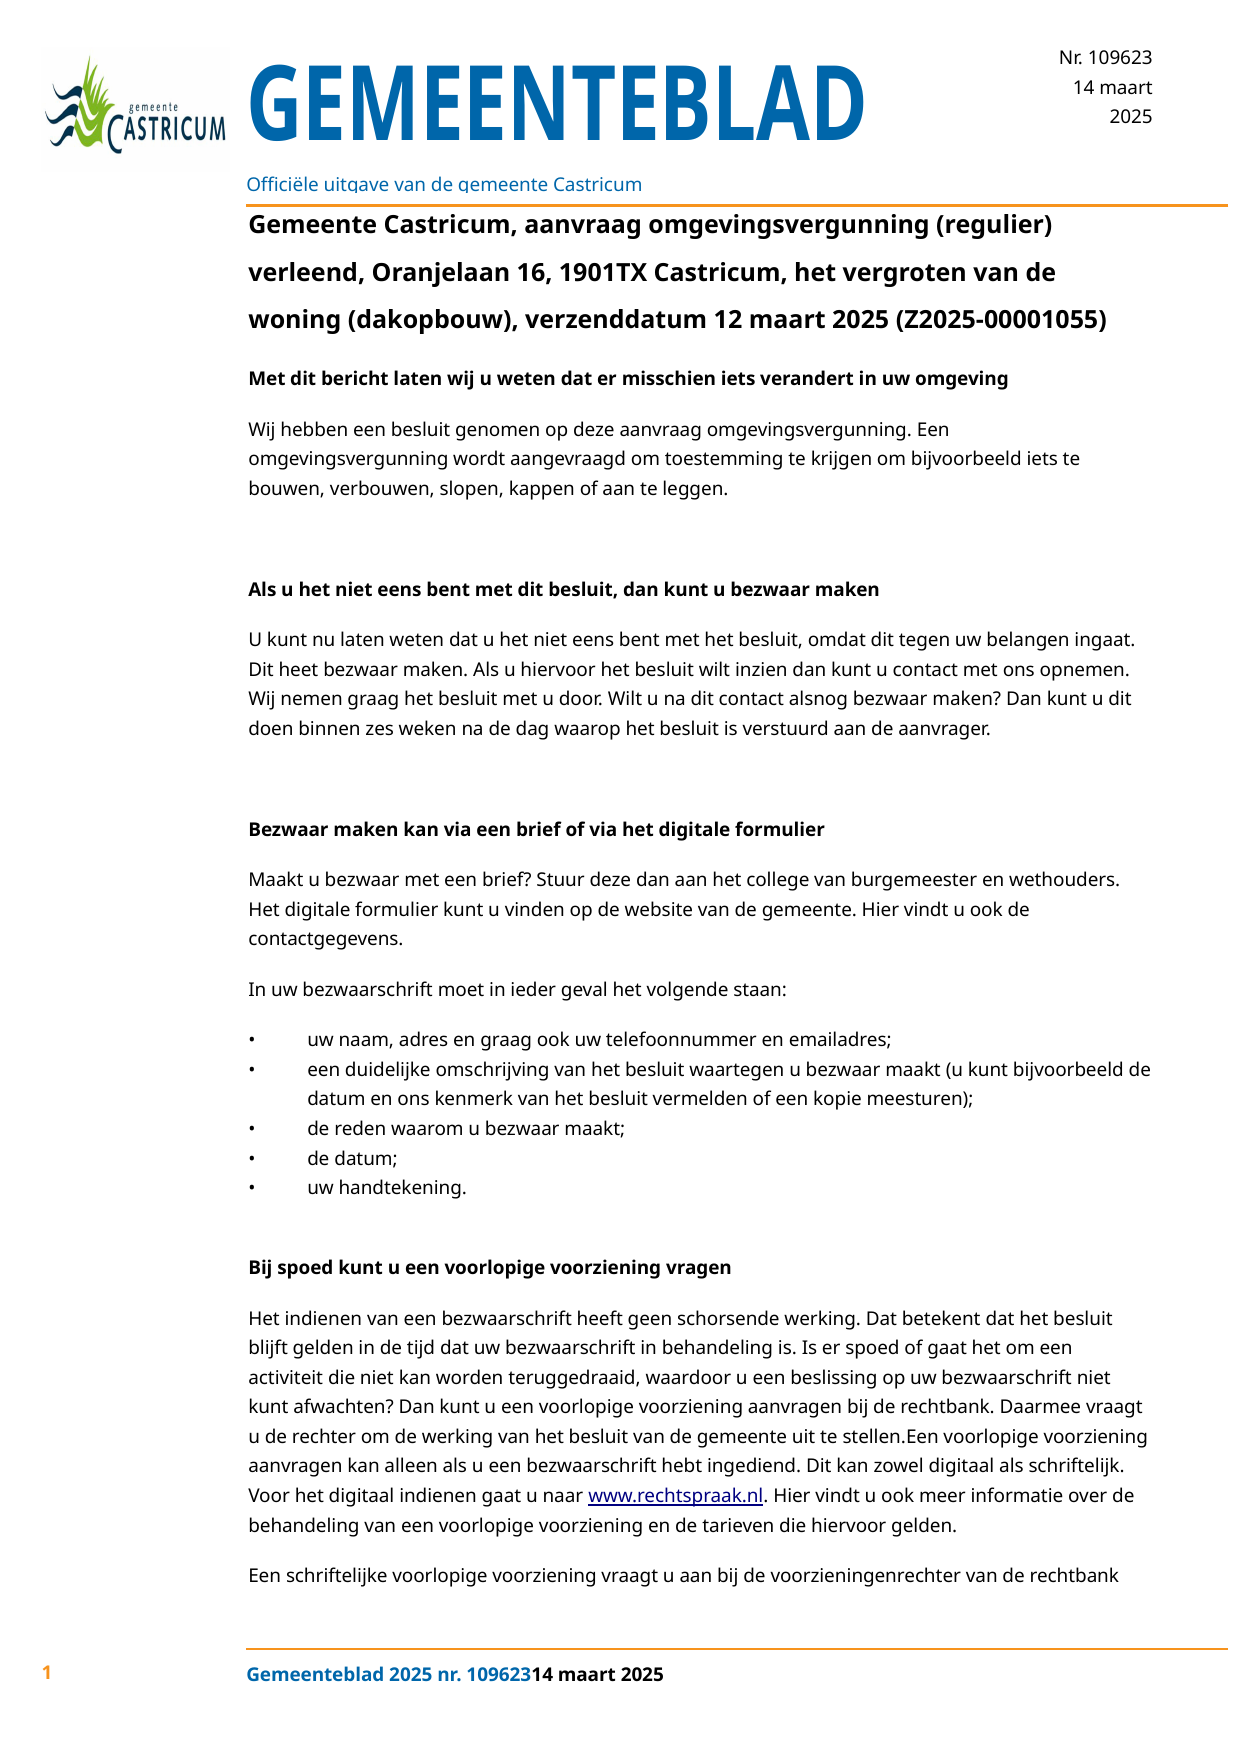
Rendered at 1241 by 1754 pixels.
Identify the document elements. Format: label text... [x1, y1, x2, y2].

text In uw bezwaarschrift moet in ieder geval het volgende staan: [248, 976, 1152, 1002]
text Maakt u bezwaar met een brief? Stuur deze dan aan het college van burgemeester en wethouders. Het digitale formulier kunt u vinden op de website van de gemeente. Hier vindt u ook de contactgegevens. [248, 866, 1152, 951]
list uw handtekening. [248, 1174, 1152, 1200]
text Het indienen van een bezwaarschrift heeft geen schorsende werking. Dat betekent dat het besluit blijft gelden in de tijd dat uw bezwaarschrift in behandeling is. Is er spoed of gaat het om een activiteit die niet kan worden teruggedraaid, waardoor u een beslissing op uw bezwaarschrift niet kunt afwachten? Dan kunt u een voorlopige voorziening aanvragen bij de rechtbank. Daarmee vraagt u de rechter om de werking van het besluit van de gemeente uit te stellen.Een voorlopige voorziening aanvragen kan alleen als u een bezwaarschrift hebt ingediend. Dit kan zowel digitaal als schriftelijk. Voor het digitaal indienen gaat u naar www.rechtspraak.nl. Hier vindt u ook meer informatie over de behandeling van een voorlopige voorziening en de tarieven die hiervoor gelden. [248, 1305, 1152, 1537]
list de datum; [248, 1145, 1152, 1170]
text Een schriftelijke voorlopige voorziening vraagt u aan bij de voorzieningenrechter van de rechtbank [248, 1562, 1152, 1588]
list de reden waarom u bezwaar maakt; [248, 1115, 1152, 1141]
text Met dit bericht laten wij u weten dat er misschien iets verandert in uw omgeving [248, 366, 1152, 391]
text Wij hebben een besluit genomen op deze aanvraag omgevingsvergunning. Een omgevingsvergunning wordt aangevraagd om toestemming te krijgen om bijvoorbeeld iets te bouwen, verbouwen, slopen, kappen of aan te leggen. [248, 416, 1152, 501]
text Gemeente Castricum, aanvraag omgevingsvergunning (regulier) verleend, Oranjelaan 16, 1901TX Castricum, het vergroten van de woning (dakopbouw), verzenddatum 12 maart 2025 (Z2025-00001055) [248, 207, 1152, 336]
picture [41, 47, 231, 172]
list een duidelijke omschrijving van het besluit waartegen u bezwaar maakt (u kunt bijvoorbeeld de datum en ons kenmerk van het besluit vermelden of een kopie meesturen); [248, 1056, 1152, 1111]
text Als u het niet eens bent met dit besluit, dan kunt u bezwaar maken [248, 576, 1152, 602]
text Bezwaar maken kan via een brief of via het digitale formulier [248, 816, 1152, 842]
list uw naam, adres en graag ook uw telefoonnummer en emailadres; [248, 1026, 1152, 1052]
text Bij spoed kunt u een voorlopige voorziening vragen [248, 1254, 1152, 1280]
text U kunt nu laten weten dat u het niet eens bent met het besluit, omdat dit tegen uw belangen ingaat. Dit heet bezwaar maken. Als u hiervoor het besluit wilt inzien dan kunt u contact met ons opnemen. Wij nemen graag het besluit met u door. Wilt u na dit contact alsnog bezwaar maken? Dan kunt u dit doen binnen zes weken na de dag waarop het besluit is verstuurd aan de aanvrager. [248, 626, 1152, 741]
